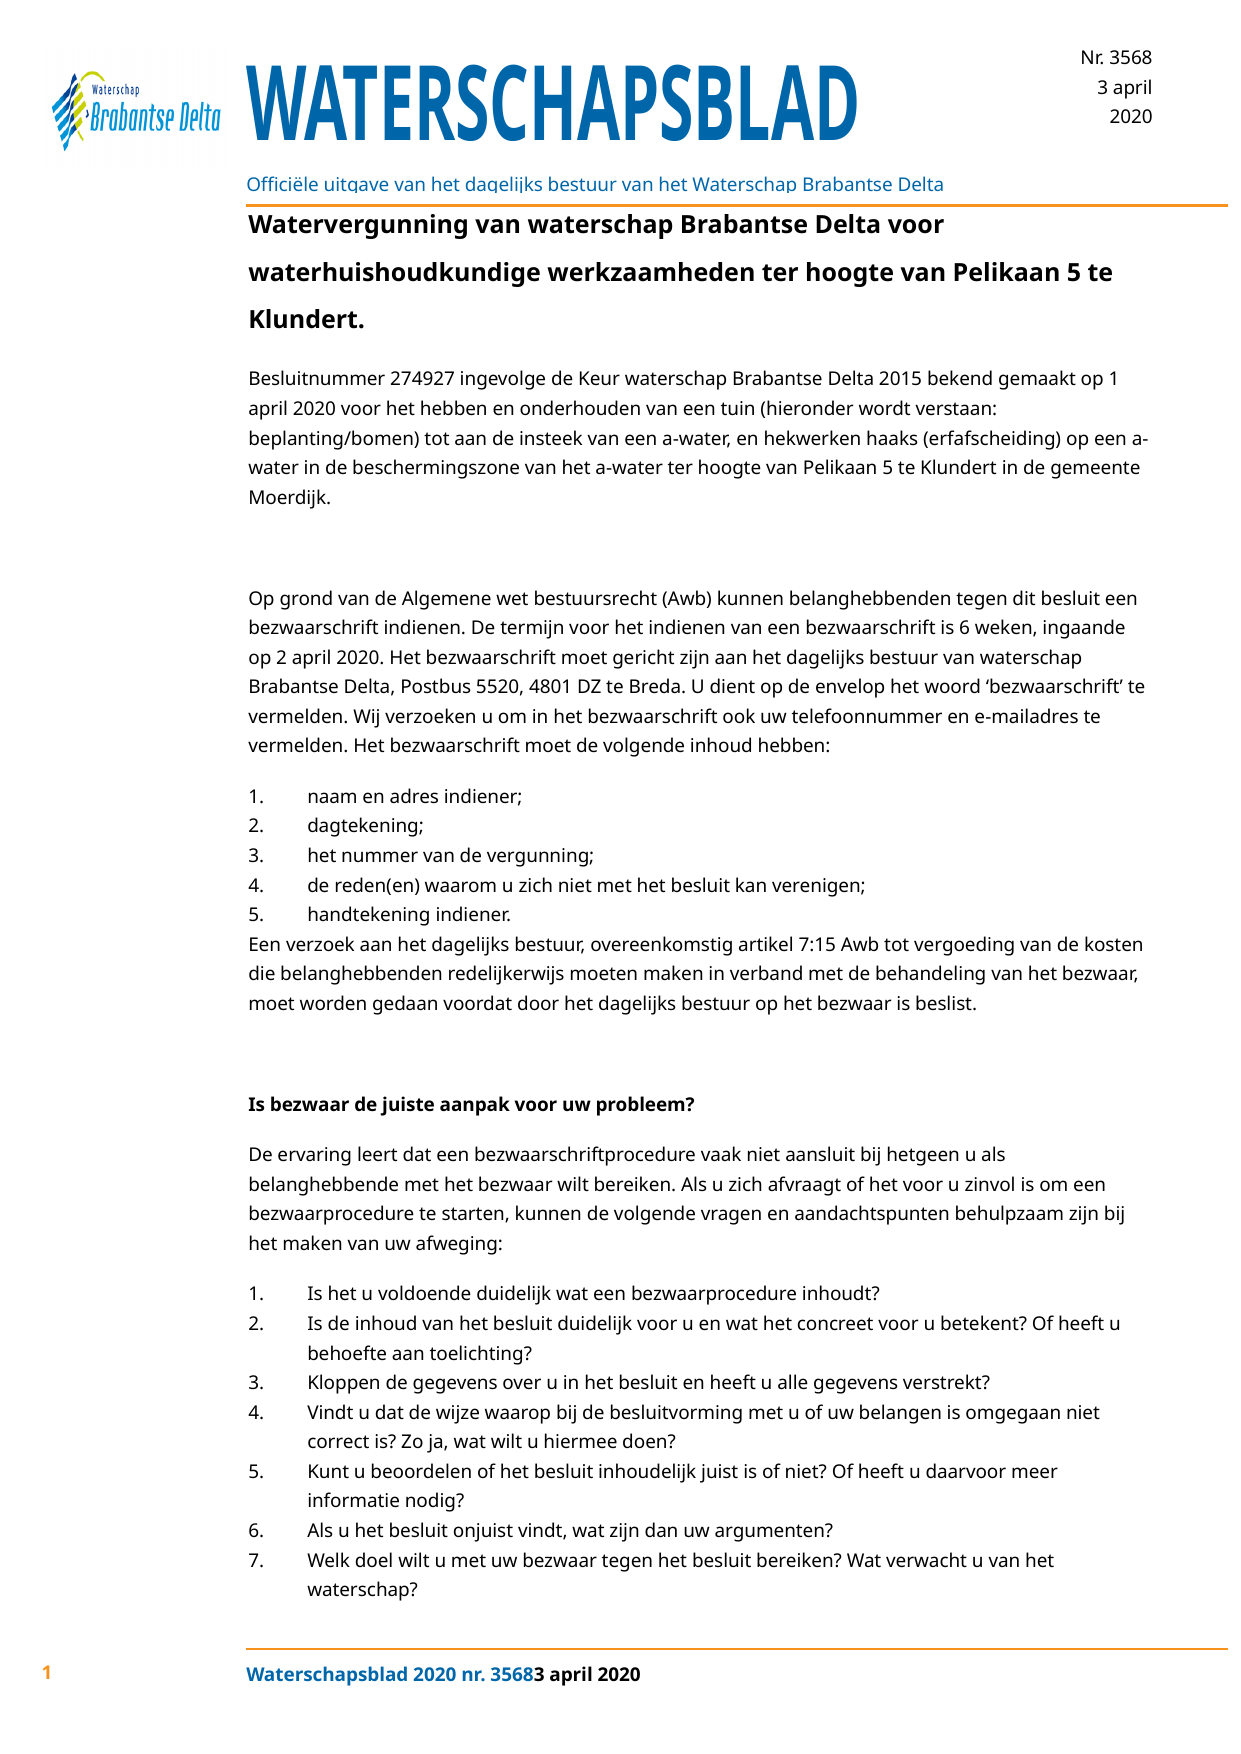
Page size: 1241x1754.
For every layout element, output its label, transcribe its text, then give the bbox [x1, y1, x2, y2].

list het nummer van de vergunning; [248, 842, 1152, 868]
list Vindt u dat de wijze waarop bij de besluitvorming met u of uw belangen is omgegaan niet correct is? Zo ja, wat wilt u hiermee doen? [248, 1399, 1152, 1454]
list de reden(en) waarom u zich niet met het besluit kan verenigen; [248, 872, 1152, 897]
text Besluitnummer 274927 ingevolge de Keur waterschap Brabantse Delta 2015 bekend gemaakt op 1 april 2020 voor het hebben en onderhouden van een tuin (hieronder wordt verstaan: beplanting/bomen) tot aan de insteek van een a-water, en hekwerken haaks (erfafscheiding) op een a-water in de beschermingszone van het a-water ter hoogte van Pelikaan 5 te Klundert in de gemeente Moerdijk. [248, 366, 1152, 509]
list Kunt u beoordelen of het besluit inhoudelijk juist is of niet? Of heeft u daarvoor meer informatie nodig? [248, 1458, 1152, 1513]
list naam en adres indiener; [248, 783, 1152, 809]
list Is het u voldoende duidelijk wat een bezwaarprocedure inhoudt? [248, 1281, 1152, 1306]
text Is bezwaar de juiste aanpak voor uw probleem? [248, 1091, 1152, 1117]
list handtekening indiener. [248, 901, 1152, 927]
text Een verzoek aan het dagelijks bestuur, overeenkomstig artikel 7:15 Awb tot vergoeding van de kosten die belanghebbenden redelijkerwijs moeten maken in verband met de behandeling van het bezwaar, moet worden gedaan voordat door het dagelijks bestuur op het bezwaar is beslist. [248, 931, 1152, 1016]
text Watervergunning van waterschap Brabantse Delta voor waterhuishoudkundige werkzaamheden ter hoogte van Pelikaan 5 te Klundert. [248, 207, 1152, 336]
text De ervaring leert dat een bezwaarschriftprocedure vaak niet aansluit bij hetgeen u als belanghebbende met het bezwaar wilt bereiken. Als u zich afvraagt of het voor u zinvol is om een bezwaarprocedure te starten, kunnen de volgende vragen en aandachtspunten behulpzaam zijn bij het maken van uw afweging: [248, 1141, 1152, 1256]
list Welk doel wilt u met uw bezwaar tegen het besluit bereiken? Wat verwacht u van het waterschap? [248, 1547, 1152, 1602]
list Als u het besluit onjuist vindt, wat zijn dan uw argumenten? [248, 1517, 1152, 1543]
list dagtekening; [248, 813, 1152, 838]
list Is de inhoud van het besluit duidelijk voor u en wat het concreet voor u betekent? Of heeft u behoefte aan toelichting? [248, 1310, 1152, 1365]
text Op grond van de Algemene wet bestuursrecht (Awb) kunnen belanghebbenden tegen dit besluit een bezwaarschrift indienen. De termijn voor het indienen van een bezwaarschrift is 6 weken, ingaande op 2 april 2020. Het bezwaarschrift moet gericht zijn aan het dagelijks bestuur van waterschap Brabantse Delta, Postbus 5520, 4801 DZ te Breda. U dient op de envelop het woord ‘bezwaarschrift’ te vermelden. Wij verzoeken u om in het bezwaarschrift ook uw telefoonnummer en e‑mailadres te vermelden. Het bezwaarschrift moet de volgende inhoud hebben: [248, 585, 1152, 758]
picture [41, 47, 231, 172]
list Kloppen de gegevens over u in het besluit en heeft u alle gegevens verstrekt? [248, 1369, 1152, 1395]
